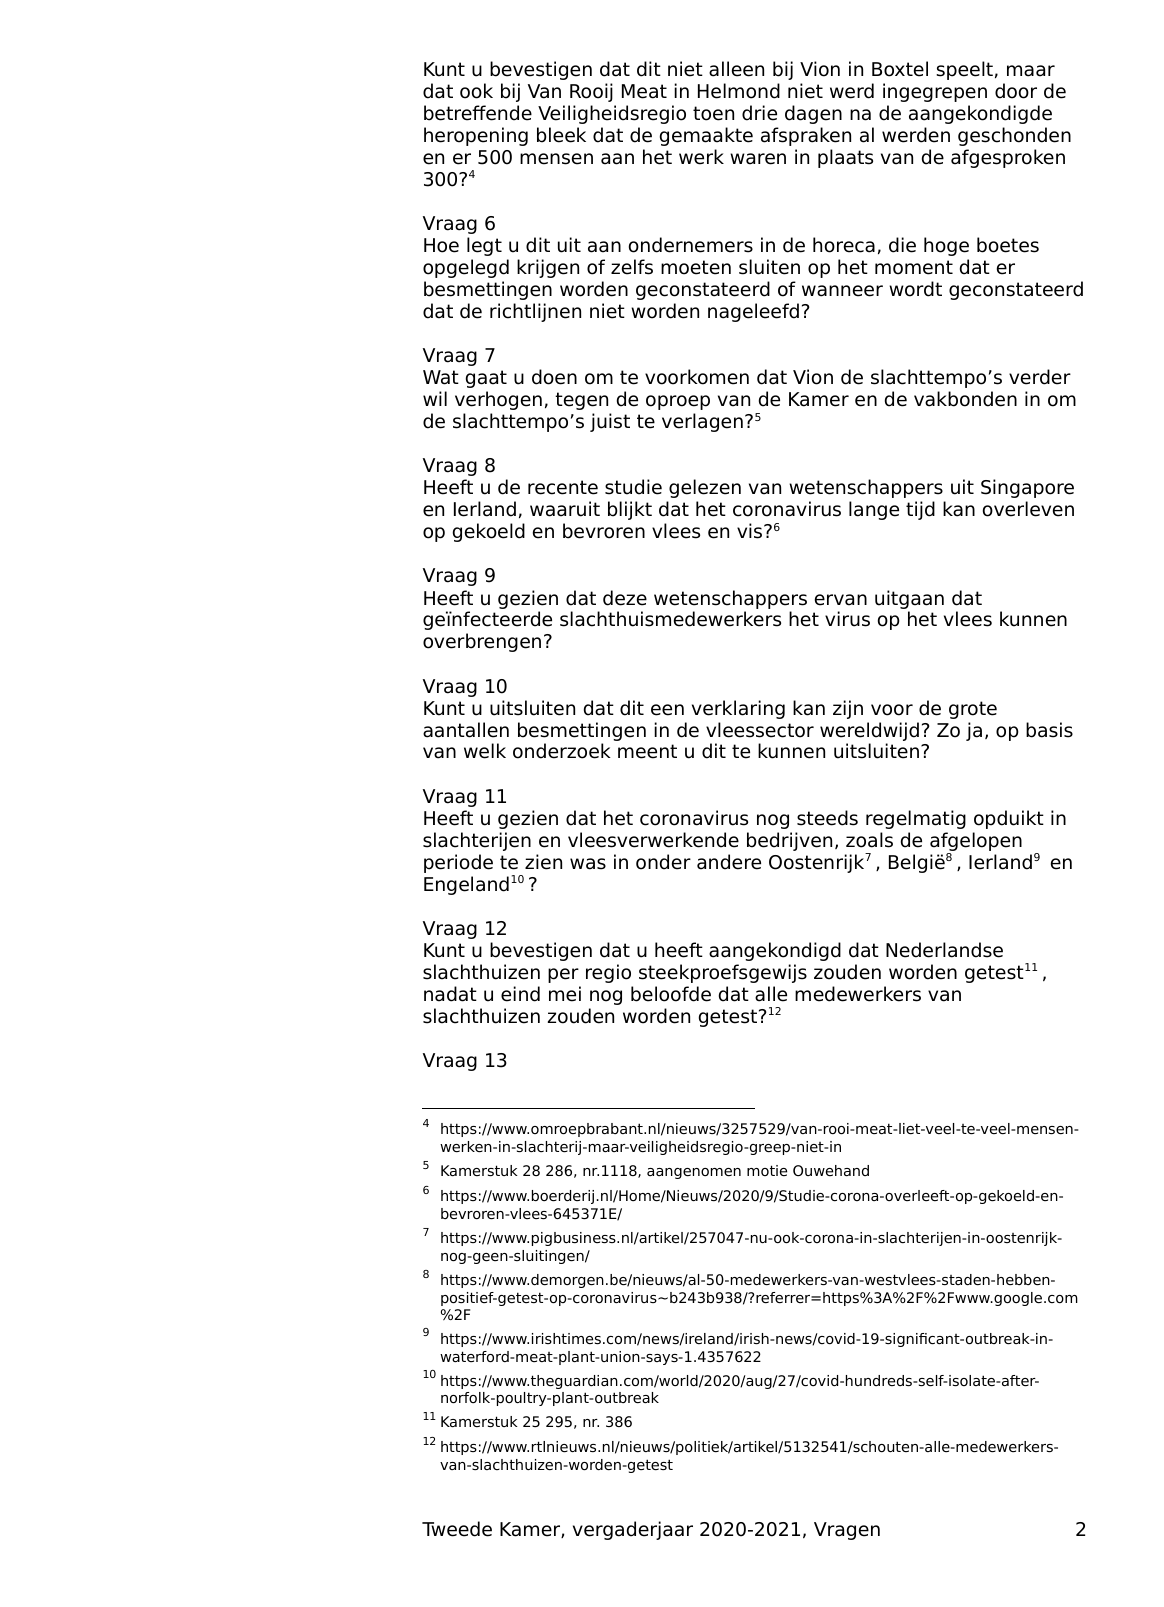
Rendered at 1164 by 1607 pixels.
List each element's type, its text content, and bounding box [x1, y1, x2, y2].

text https://www.demorgen.be/nieuws/al-50-medewerkers-van-westvlees-staden-hebben-positief-getest-op-coronavirus~b243b938/?referrer=https%3A%2F%2Fwww.google.com%2F [422, 1268, 1087, 1324]
text https://www.rtlnieuws.nl/nieuws/politiek/artikel/5132541/schouten-alle-medewerkers-van-slachthuizen-worden-getest [422, 1435, 1087, 1474]
text https://www.boerderij.nl/Home/Nieuws/2020/9/Studie-corona-overleeft-op-gekoeld-en-bevroren-vlees-645371E/ [422, 1184, 1087, 1223]
text https://www.omroepbrabant.nl/nieuws/3257529/van-rooi-meat-liet-veel-te-veel-mensen-werken-in-slachterij-maar-veiligheidsregio-greep-niet-in [422, 1117, 1087, 1156]
text https://www.irishtimes.com/news/ireland/irish-news/covid-19-significant-outbreak-in-waterford-meat-plant-union-says-1.4357622 [422, 1327, 1087, 1366]
text Hoe legt u dit uit aan ondernemers in de horeca, die hoge boetes opgelegd krijgen of zelfs moeten sluiten op het moment dat er besmettingen worden geconstateerd of wanneer wordt geconstateerd dat de richtlijnen niet worden nageleefd? [422, 235, 1087, 323]
text https://www.pigbusiness.nl/artikel/257047-nu-ook-corona-in-slachterijen-in-oostenrijk-nog-geen-sluitingen/ [422, 1226, 1087, 1265]
text Vraag 6 [422, 213, 1087, 235]
text Kunt u bevestigen dat u heeft aangekondigd dat Nederlandse slachthuizen per regio steekproefsgewijs zouden worden getest, nadat u eind mei nog beloofde dat alle medewerkers van slachthuizen zouden worden getest? [422, 940, 1087, 1028]
text Heeft u gezien dat deze wetenschappers ervan uitgaan dat geïnfecteerde slachthuismedewerkers het virus op het vlees kunnen overbrengen? [422, 587, 1087, 653]
text Vraag 9 [422, 565, 1087, 587]
text Kamerstuk 28 286, nr.1118, aangenomen motie Ouwehand [422, 1159, 1087, 1181]
text Heeft u de recente studie gelezen van wetenschappers uit Singapore en Ierland, waaruit blijkt dat het coronavirus lange tijd kan overleven op gekoeld en bevroren vlees en vis? [422, 477, 1087, 543]
text Kunt u bevestigen dat dit niet alleen bij Vion in Boxtel speelt, maar dat ook bij Van Rooij Meat in Helmond niet werd ingegrepen door de betreffende Veiligheidsregio toen drie dagen na de aangekondigde heropening bleek dat de gemaakte afspraken al werden geschonden en er 500 mensen aan het werk waren in plaats van de afgesproken 300? [422, 59, 1087, 191]
text Vraag 13 [422, 1050, 1087, 1072]
text Heeft u gezien dat het coronavirus nog steeds regelmatig opduikt in slachterijen en vleesverwerkende bedrijven, zoals de afgelopen periode te zien was in onder andere Oostenrijk, België, Ierland en Engeland? [422, 808, 1087, 896]
text Vraag 11 [422, 786, 1087, 808]
text Wat gaat u doen om te voorkomen dat Vion de slachttempo’s verder wil verhogen, tegen de oproep van de Kamer en de vakbonden in om de slachttempo’s juist te verlagen? [422, 367, 1087, 433]
text Kamerstuk 25 295, nr. 386 [422, 1410, 1087, 1432]
text Vraag 7 [422, 345, 1087, 367]
text https://www.theguardian.com/world/2020/aug/27/covid-hundreds-self-isolate-after-norfolk-poultry-plant-outbreak [422, 1368, 1087, 1407]
text Vraag 8 [422, 455, 1087, 477]
text Vraag 10 [422, 676, 1087, 697]
text Kunt u uitsluiten dat dit een verklaring kan zijn voor de grote aantallen besmettingen in de vleessector wereldwijd? Zo ja, op basis van welk onderzoek meent u dit te kunnen uitsluiten? [422, 697, 1087, 763]
text Vraag 12 [422, 918, 1087, 940]
